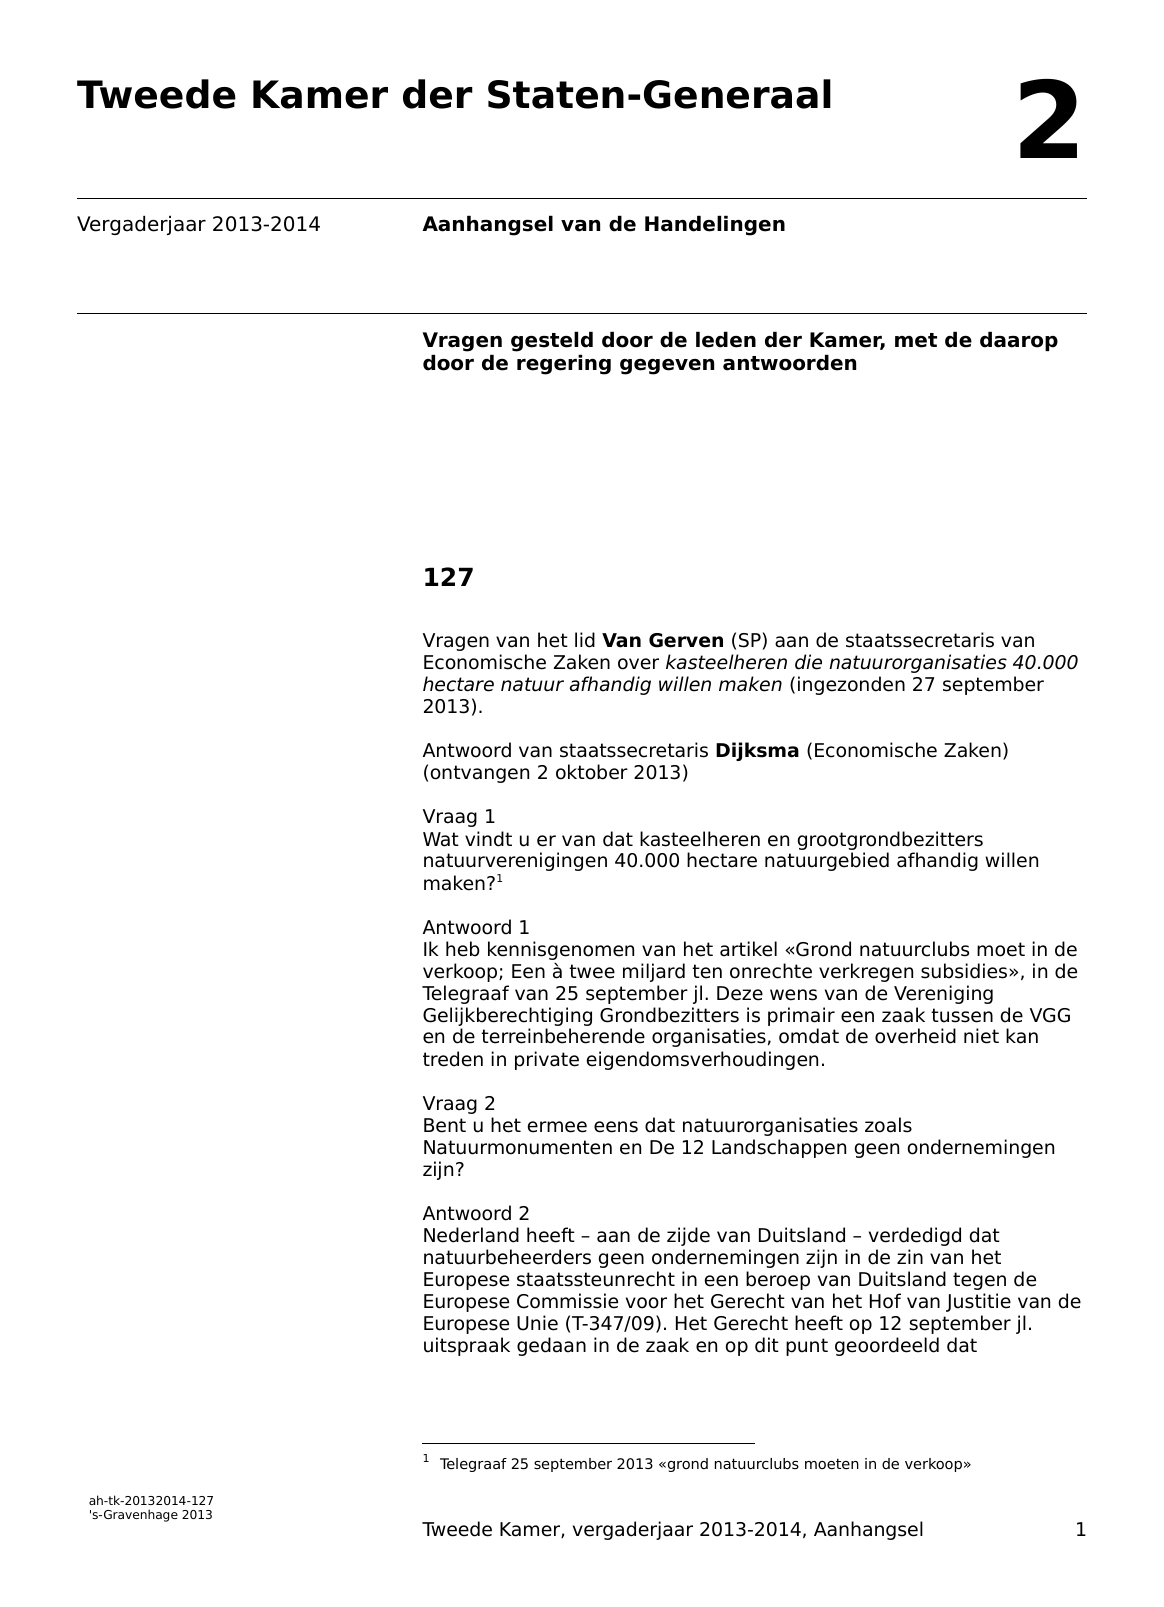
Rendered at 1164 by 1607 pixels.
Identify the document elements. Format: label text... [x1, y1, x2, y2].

table_header 2 [886, 59, 1087, 198]
text ah-tk-20132014-127 [88, 1494, 323, 1508]
table_cell [77, 314, 422, 375]
text Antwoord van staatssecretaris Dijksma (Economische Zaken) (ontvangen 2 oktober 2013) [422, 740, 1087, 784]
text Antwoord 1 [422, 917, 1087, 938]
text Telegraaf 25 september 2013 «grond natuurclubs moeten in de verkoop» [422, 1452, 1087, 1474]
text Ik heb kennisgenomen van het artikel «Grond natuurclubs moet in de verkoop; Een à twee miljard ten onrechte verkregen subsidies», in de Telegraaf van 25 september jl. Deze wens van de Vereniging Gelijkberechtiging Grondbezitters is primair een zaak tussen de VGG en de terreinbeherende organisaties, omdat de overheid niet kan treden in private eigendomsverhoudingen. [422, 938, 1087, 1070]
table_cell Vergaderjaar 2013-2014 [77, 199, 422, 313]
text Bent u het ermee eens dat natuurorganisaties zoals Natuurmonumenten en De 12 Landschappen geen ondernemingen zijn? [422, 1114, 1087, 1181]
text 127 [422, 563, 1087, 592]
text Nederland heeft – aan de zijde van Duitsland – verdedigd dat natuurbeheerders geen ondernemingen zijn in de zin van het Europese staatssteunrecht in een beroep van Duitsland tegen de Europese Commissie voor het Gerecht van het Hof van Justitie van de Europese Unie (T-347/09). Het Gerecht heeft op 12 september jl. uitspraak gedaan in de zaak en op dit punt geoordeeld dat [422, 1225, 1087, 1357]
text 's-Gravenhage 2013 [88, 1508, 323, 1522]
table_header Tweede Kamer der Staten-Generaal [77, 59, 886, 198]
text Vragen van het lid Van Gerven (SP) aan de staatssecretaris van Economische Zaken over kasteelheren die natuurorganisaties 40.000 hectare natuur afhandig willen maken (ingezonden 27 september 2013). [422, 630, 1087, 718]
table_cell Vragen gesteld door de leden der Kamer, met de daarop door de regering gegeven antwoorden [422, 314, 1087, 375]
text Wat vindt u er van dat kasteelheren en grootgrondbezitters natuurverenigingen 40.000 hectare natuurgebied afhandig willen maken? [422, 828, 1087, 894]
text Vraag 1 [422, 806, 1087, 828]
table_cell Aanhangsel van de Handelingen [422, 199, 1087, 313]
text Antwoord 2 [422, 1203, 1087, 1225]
text Vraag 2 [422, 1093, 1087, 1114]
